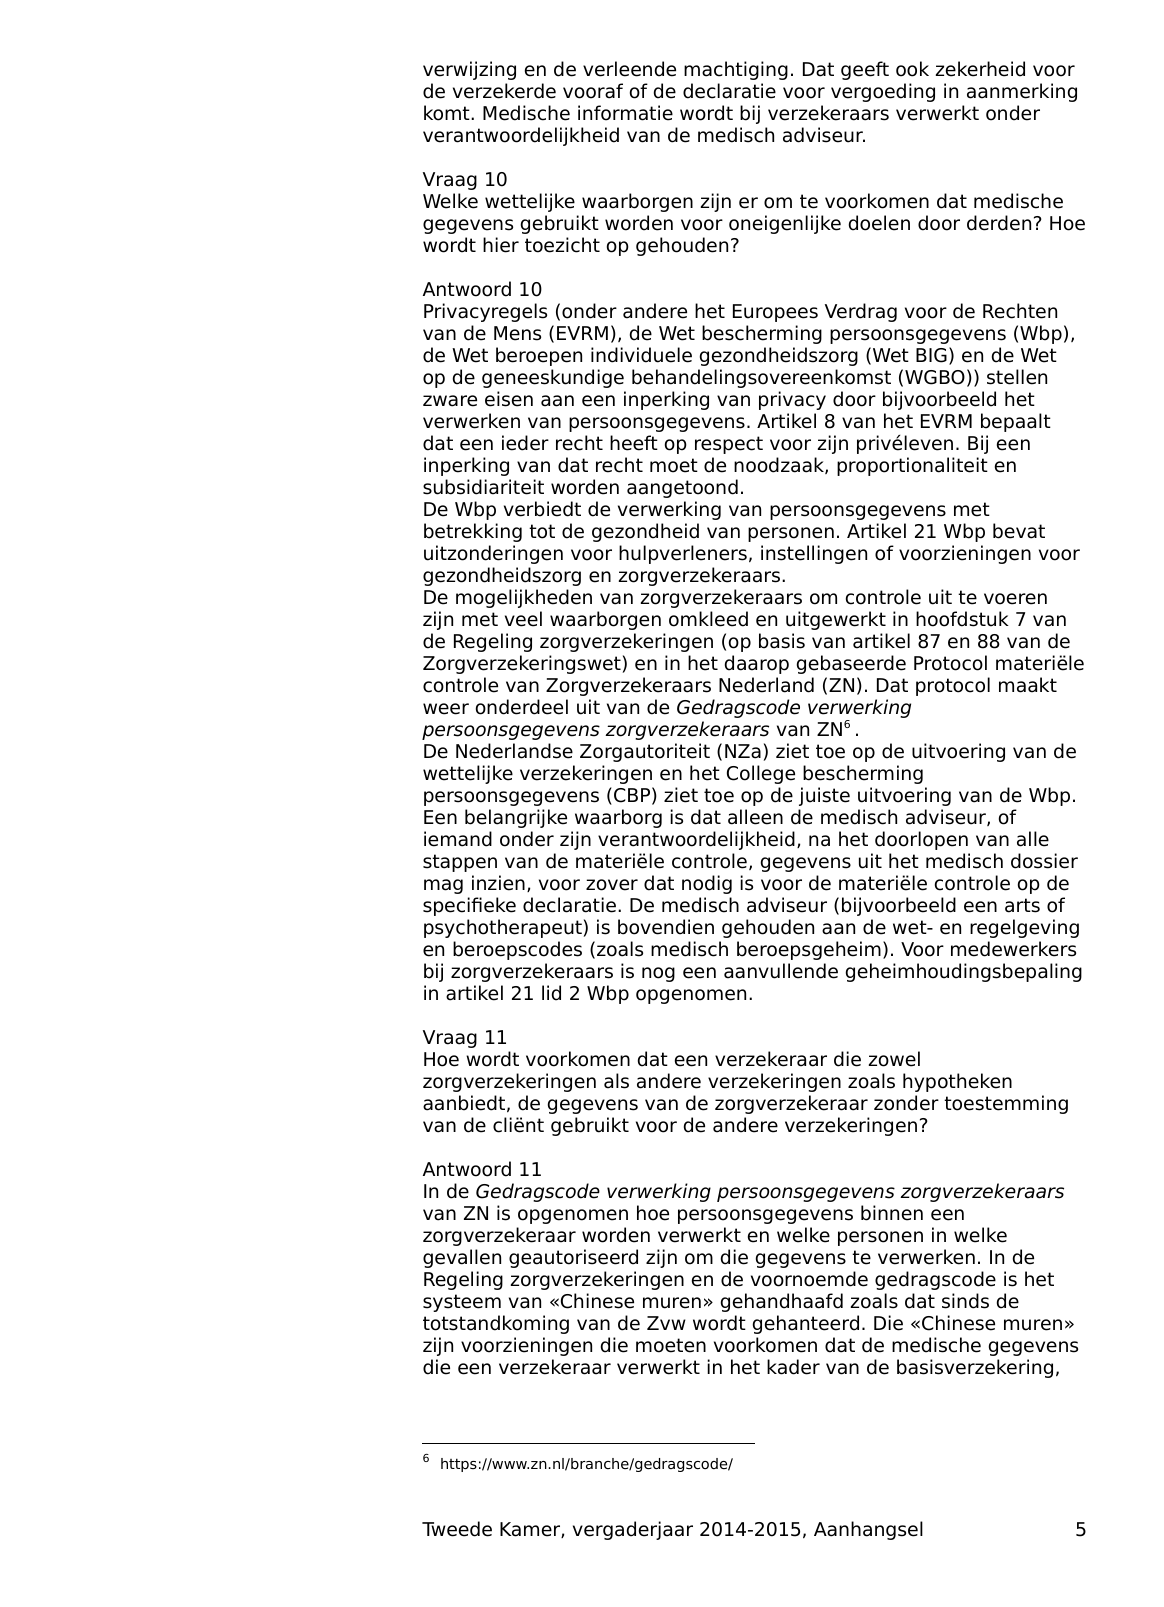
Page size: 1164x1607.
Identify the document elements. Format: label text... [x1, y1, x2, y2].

text In de Gedragscode verwerking persoonsgegevens zorgverzekeraars van ZN is opgenomen hoe persoonsgegevens binnen een zorgverzekeraar worden verwerkt en welke personen in welke gevallen geautoriseerd zijn om die gegevens te verwerken. In de Regeling zorgverzekeringen en de voornoemde gedragscode is het systeem van «Chinese muren» gehandhaafd zoals dat sinds de totstandkoming van de Zvw wordt gehanteerd. Die «Chinese muren» zijn voorzieningen die moeten voorkomen dat de medische gegevens die een verzekeraar verwerkt in het kader van de basisverzekering, [422, 1181, 1087, 1379]
text De mogelijkheden van zorgverzekeraars om controle uit te voeren zijn met veel waarborgen omkleed en uitgewerkt in hoofdstuk 7 van de Regeling zorgverzekeringen (op basis van artikel 87 en 88 van de Zorgverzekeringswet) en in het daarop gebaseerde Protocol materiële controle van Zorgverzekeraars Nederland (ZN). Dat protocol maakt weer onderdeel uit van de Gedragscode verwerking persoonsgegevens zorgverzekeraars van ZN. [422, 587, 1087, 741]
text De Wbp verbiedt de verwerking van persoonsgegevens met betrekking tot de gezondheid van personen. Artikel 21 Wbp bevat uitzonderingen voor hulpverleners, instellingen of voorzieningen voor gezondheidszorg en zorgverzekeraars. [422, 499, 1087, 587]
text Vraag 10 [422, 169, 1087, 191]
text Een belangrijke waarborg is dat alleen de medisch adviseur, of iemand onder zijn verantwoordelijkheid, na het doorlopen van alle stappen van de materiële controle, gegevens uit het medisch dossier mag inzien, voor zover dat nodig is voor de materiële controle op de specifieke declaratie. De medisch adviseur (bijvoorbeeld een arts of psychotherapeut) is bovendien gehouden aan de wet- en regelgeving en beroepscodes (zoals medisch beroepsgeheim). Voor medewerkers bij zorgverzekeraars is nog een aanvullende geheimhoudingsbepaling in artikel 21 lid 2 Wbp opgenomen. [422, 807, 1087, 1004]
text Vraag 11 [422, 1027, 1087, 1049]
text https://www.zn.nl/branche/gedragscode/ [422, 1452, 1087, 1474]
text Welke wettelijke waarborgen zijn er om te voorkomen dat medische gegevens gebruikt worden voor oneigenlijke doelen door derden? Hoe wordt hier toezicht op gehouden? [422, 191, 1087, 257]
text Antwoord 11 [422, 1159, 1087, 1181]
text De Nederlandse Zorgautoriteit (NZa) ziet toe op de uitvoering van de wettelijke verzekeringen en het College bescherming persoonsgegevens (CBP) ziet toe op de juiste uitvoering van de Wbp. [422, 741, 1087, 807]
text Hoe wordt voorkomen dat een verzekeraar die zowel zorgverzekeringen als andere verzekeringen zoals hypotheken aanbiedt, de gegevens van de zorgverzekeraar zonder toestemming van de cliënt gebruikt voor de andere verzekeringen? [422, 1049, 1087, 1137]
text Privacyregels (onder andere het Europees Verdrag voor de Rechten van de Mens (EVRM), de Wet bescherming persoonsgegevens (Wbp), de Wet beroepen individuele gezondheidszorg (Wet BIG) en de Wet op de geneeskundige behandelingsovereenkomst (WGBO)) stellen zware eisen aan een inperking van privacy door bijvoorbeeld het verwerken van persoonsgegevens. Artikel 8 van het EVRM bepaalt dat een ieder recht heeft op respect voor zijn privéleven. Bij een inperking van dat recht moet de noodzaak, proportionaliteit en subsidiariteit worden aangetoond. [422, 301, 1087, 499]
text verwijzing en de verleende machtiging. Dat geeft ook zekerheid voor de verzekerde vooraf of de declaratie voor vergoeding in aanmerking komt. Medische informatie wordt bij verzekeraars verwerkt onder verantwoordelijkheid van de medisch adviseur. [422, 59, 1087, 147]
text Antwoord 10 [422, 279, 1087, 301]
